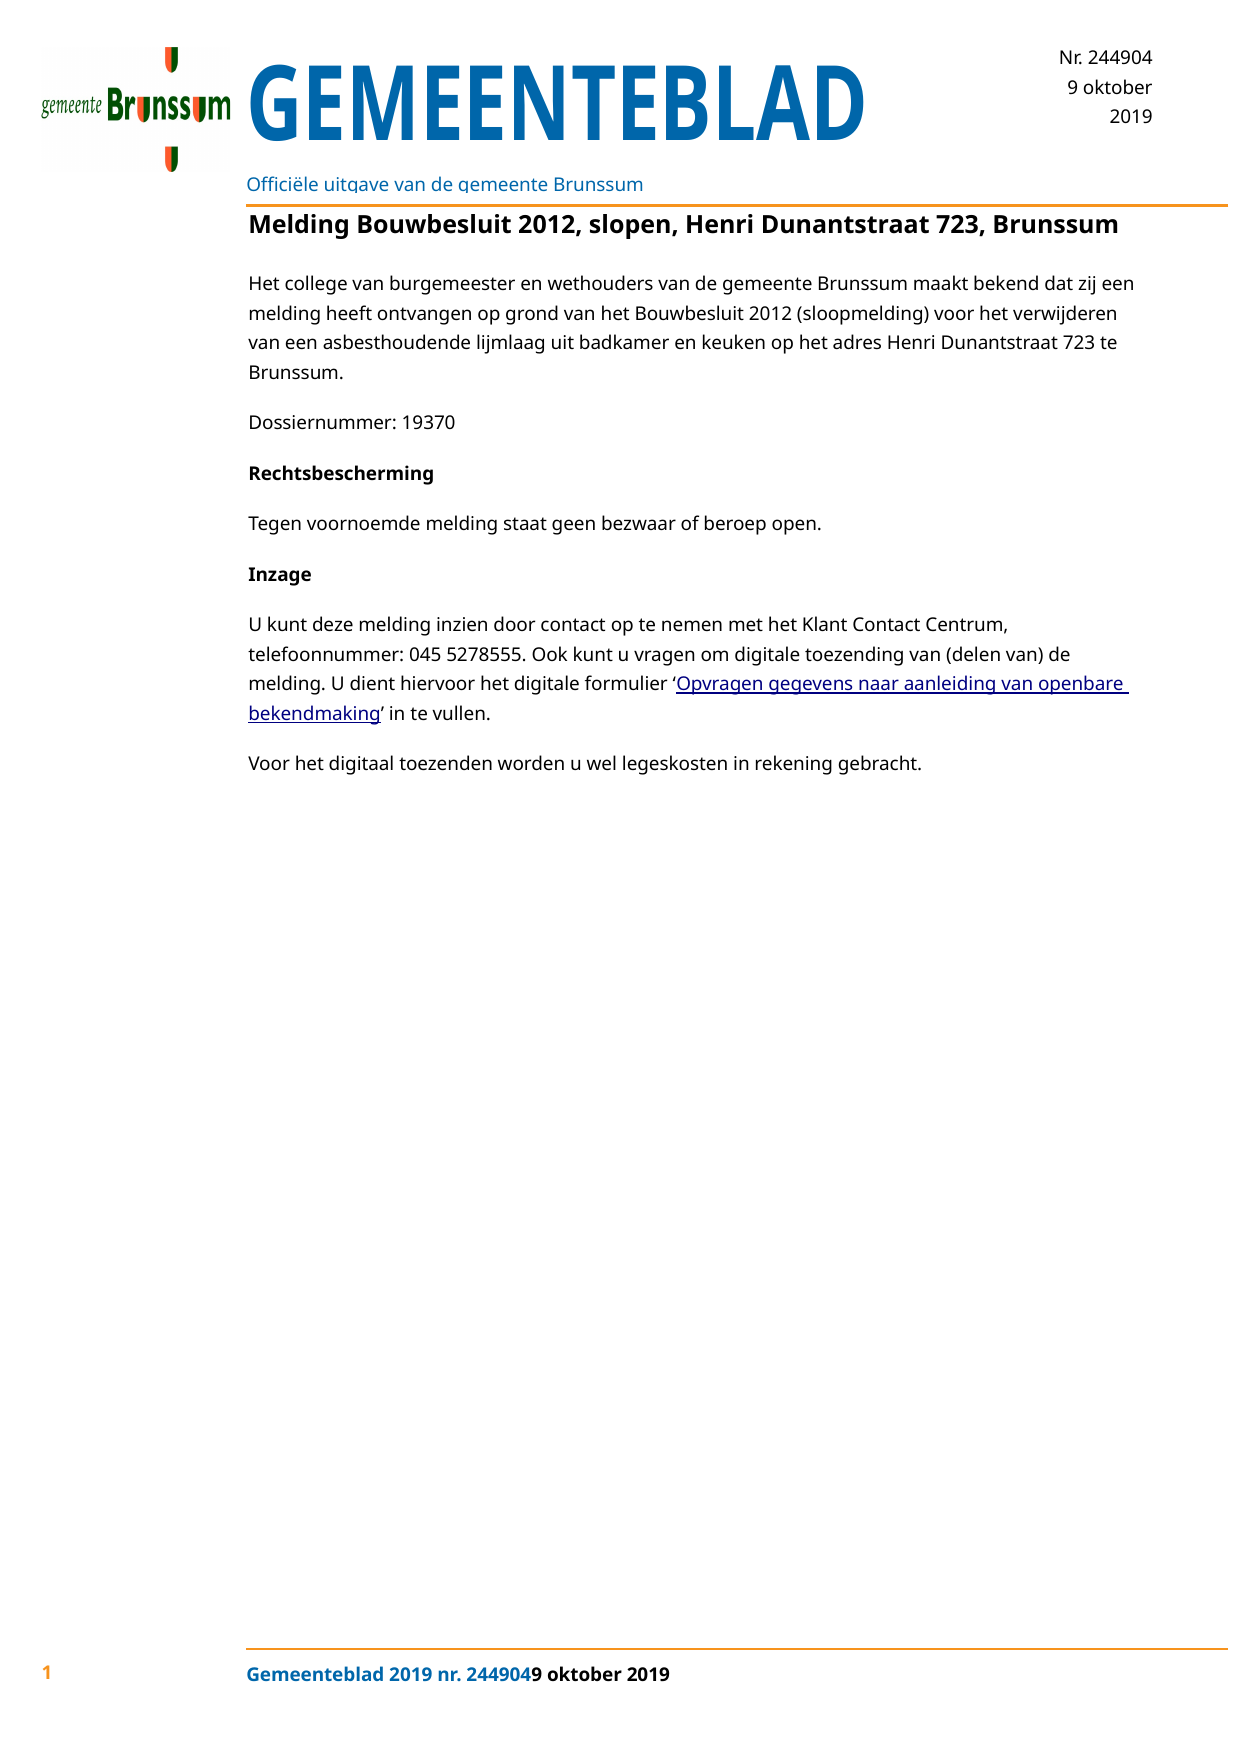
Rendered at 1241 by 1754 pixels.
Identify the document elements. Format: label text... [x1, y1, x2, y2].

text Inzage [248, 561, 1152, 586]
text Rechtsbescherming [248, 460, 1152, 486]
text Dossiernummer: 19370 [248, 409, 1152, 435]
picture [41, 47, 231, 172]
text Voor het digitaal toezenden worden u wel legeskosten in rekening gebracht. [248, 750, 1152, 776]
text U kunt deze melding inzien door contact op te nemen met het Klant Contact Centrum, telefoonnummer: 045 5278555. Ook kunt u vragen om digitale toezending van (delen van) de melding. U dient hiervoor het digitale formulier ‘Opvragen gegevens naar aanleiding van openbare bekendmaking’ in te vullen. [248, 611, 1152, 726]
text Tegen voornoemde melding staat geen bezwaar of beroep open. [248, 510, 1152, 536]
text Melding Bouwbesluit 2012, slopen, Henri Dunantstraat 723, Brunssum [248, 207, 1152, 241]
text Het college van burgemeester en wethouders van de gemeente Brunssum maakt bekend dat zij een melding heeft ontvangen op grond van het Bouwbesluit 2012 (sloopmelding) voor het verwijderen van een asbesthoudende lijmlaag uit badkamer en keuken op het adres Henri Dunantstraat 723 te Brunssum. [248, 270, 1152, 385]
